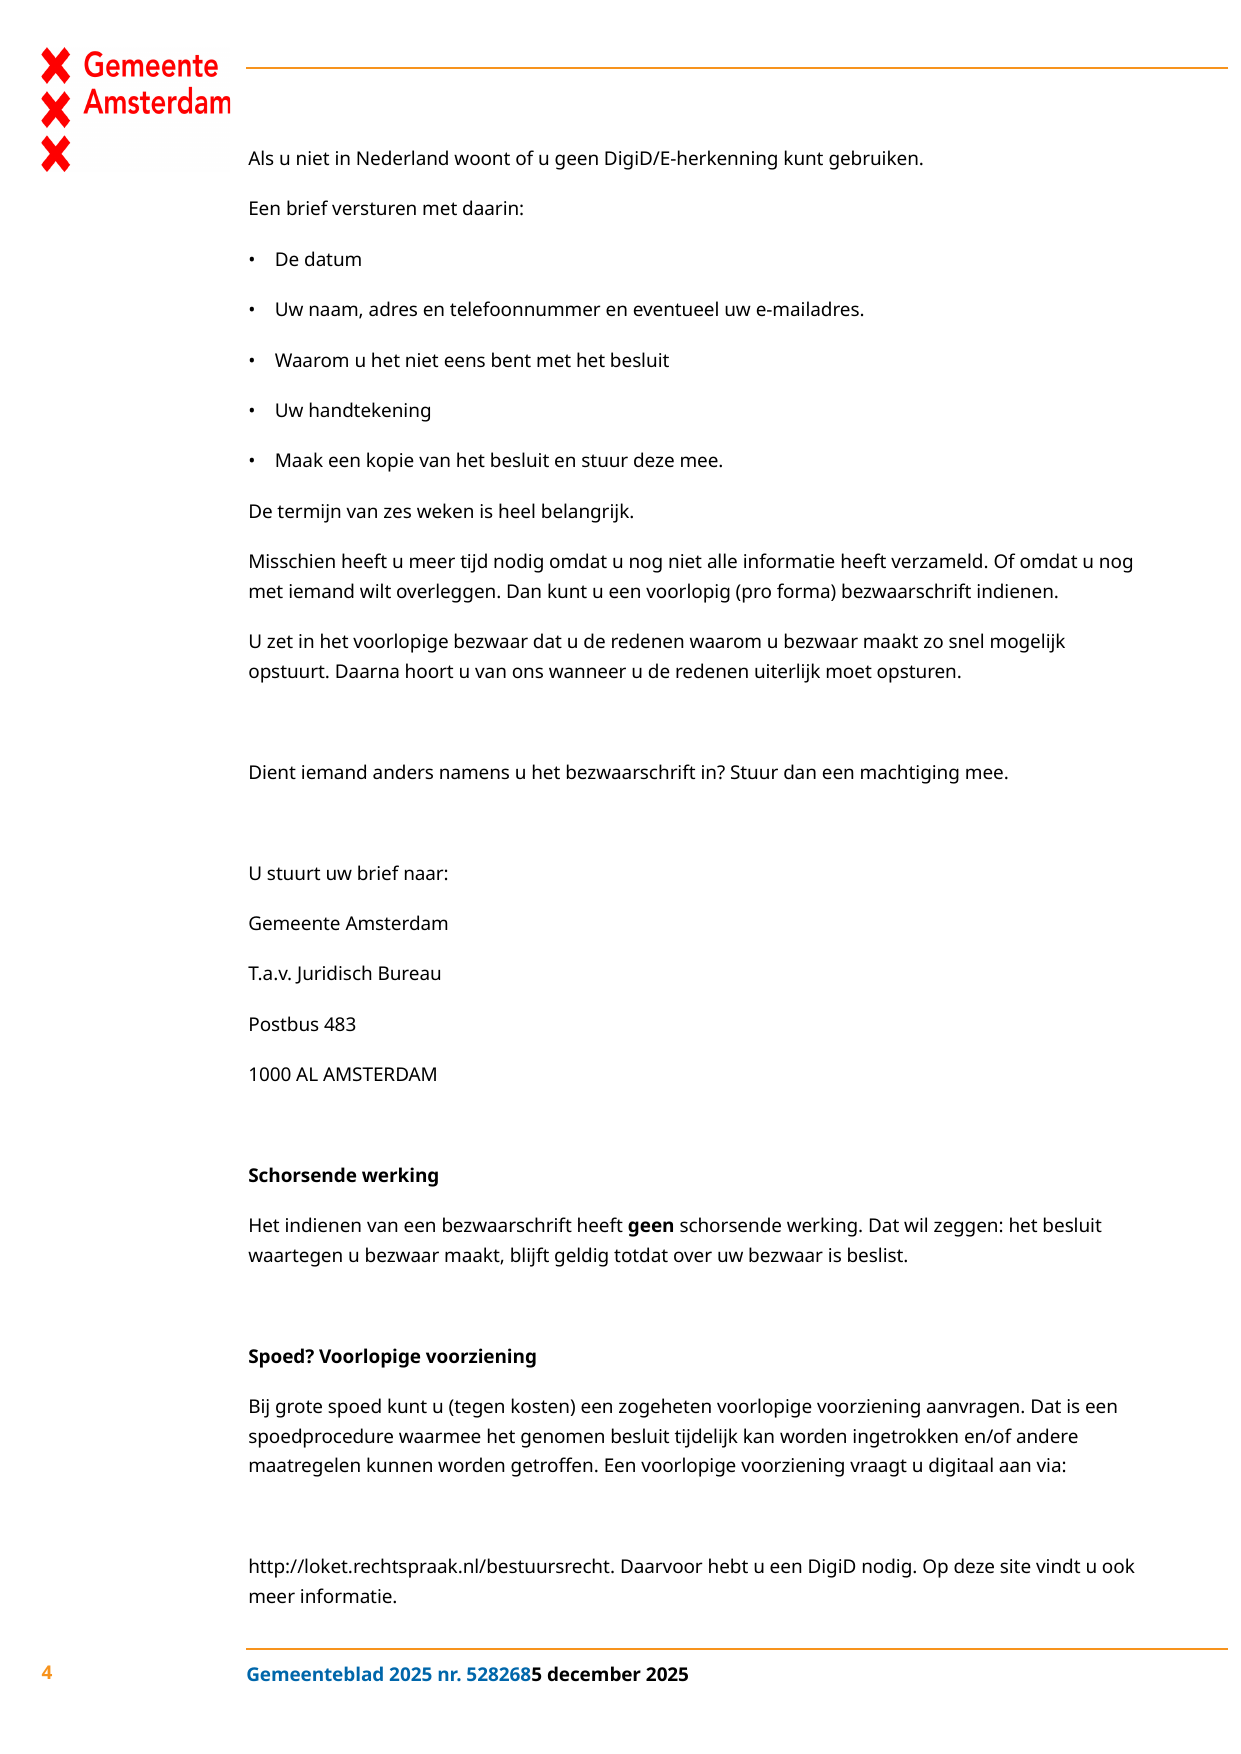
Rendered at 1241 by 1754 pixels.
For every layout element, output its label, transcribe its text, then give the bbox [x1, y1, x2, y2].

text U stuurt uw brief naar: [248, 860, 1152, 886]
text • De datum [248, 246, 1152, 272]
text Als u niet in Nederland woont of u geen DigiD/E-herkenning kunt gebruiken. [248, 145, 1152, 171]
text Het indienen van een bezwaarschrift heeft geen schorsende werking. Dat wil zeggen: het besluit waartegen u bezwaar maakt, blijft geldig totdat over uw bezwaar is beslist. [248, 1213, 1152, 1268]
text De termijn van zes weken is heel belangrijk. [248, 498, 1152, 524]
text Dient iemand anders namens u het bezwaarschrift in? Stuur dan een machtiging mee. [248, 759, 1152, 785]
text http://loket.rechtspraak.nl/bestuursrecht. Daarvoor hebt u een DigiD nodig. Op deze site vindt u ook meer informatie. [248, 1553, 1152, 1609]
picture [41, 47, 231, 172]
text Een brief versturen met daarin: [248, 196, 1152, 221]
text Gemeente Amsterdam [248, 910, 1152, 936]
text Misschien heeft u meer tijd nodig omdat u nog niet alle informatie heeft verzameld. Of omdat u nog met iemand wilt overleggen. Dan kunt u een voorlopig (pro forma) bezwaarschrift indienen. [248, 548, 1152, 604]
text • Maak een kopie van het besluit en stuur deze mee. [248, 448, 1152, 473]
text • Waarom u het niet eens bent met het besluit [248, 347, 1152, 373]
text U zet in het voorlopige bezwaar dat u de redenen waarom u bezwaar maakt zo snel mogelijk opstuurt. Daarna hoort u van ons wanneer u de redenen uiterlijk moet opsturen. [248, 628, 1152, 684]
text Bij grote spoed kunt u (tegen kosten) een zogeheten voorlopige voorziening aanvragen. Dat is een spoedprocedure waarmee het genomen besluit tijdelijk kan worden ingetrokken en/of andere maatregelen kunnen worden getroffen. Een voorlopige voorziening vraagt u digitaal aan via: [248, 1393, 1152, 1478]
text Postbus 483 [248, 1011, 1152, 1037]
text • Uw handtekening [248, 397, 1152, 423]
text • Uw naam, adres en telefoonnummer en eventueel uw e-mailadres. [248, 296, 1152, 322]
text T.a.v. Juridisch Bureau [248, 961, 1152, 986]
text 1000 AL AMSTERDAM [248, 1061, 1152, 1087]
text Schorsende werking [248, 1162, 1152, 1188]
text Spoed? Voorlopige voorziening [248, 1343, 1152, 1369]
